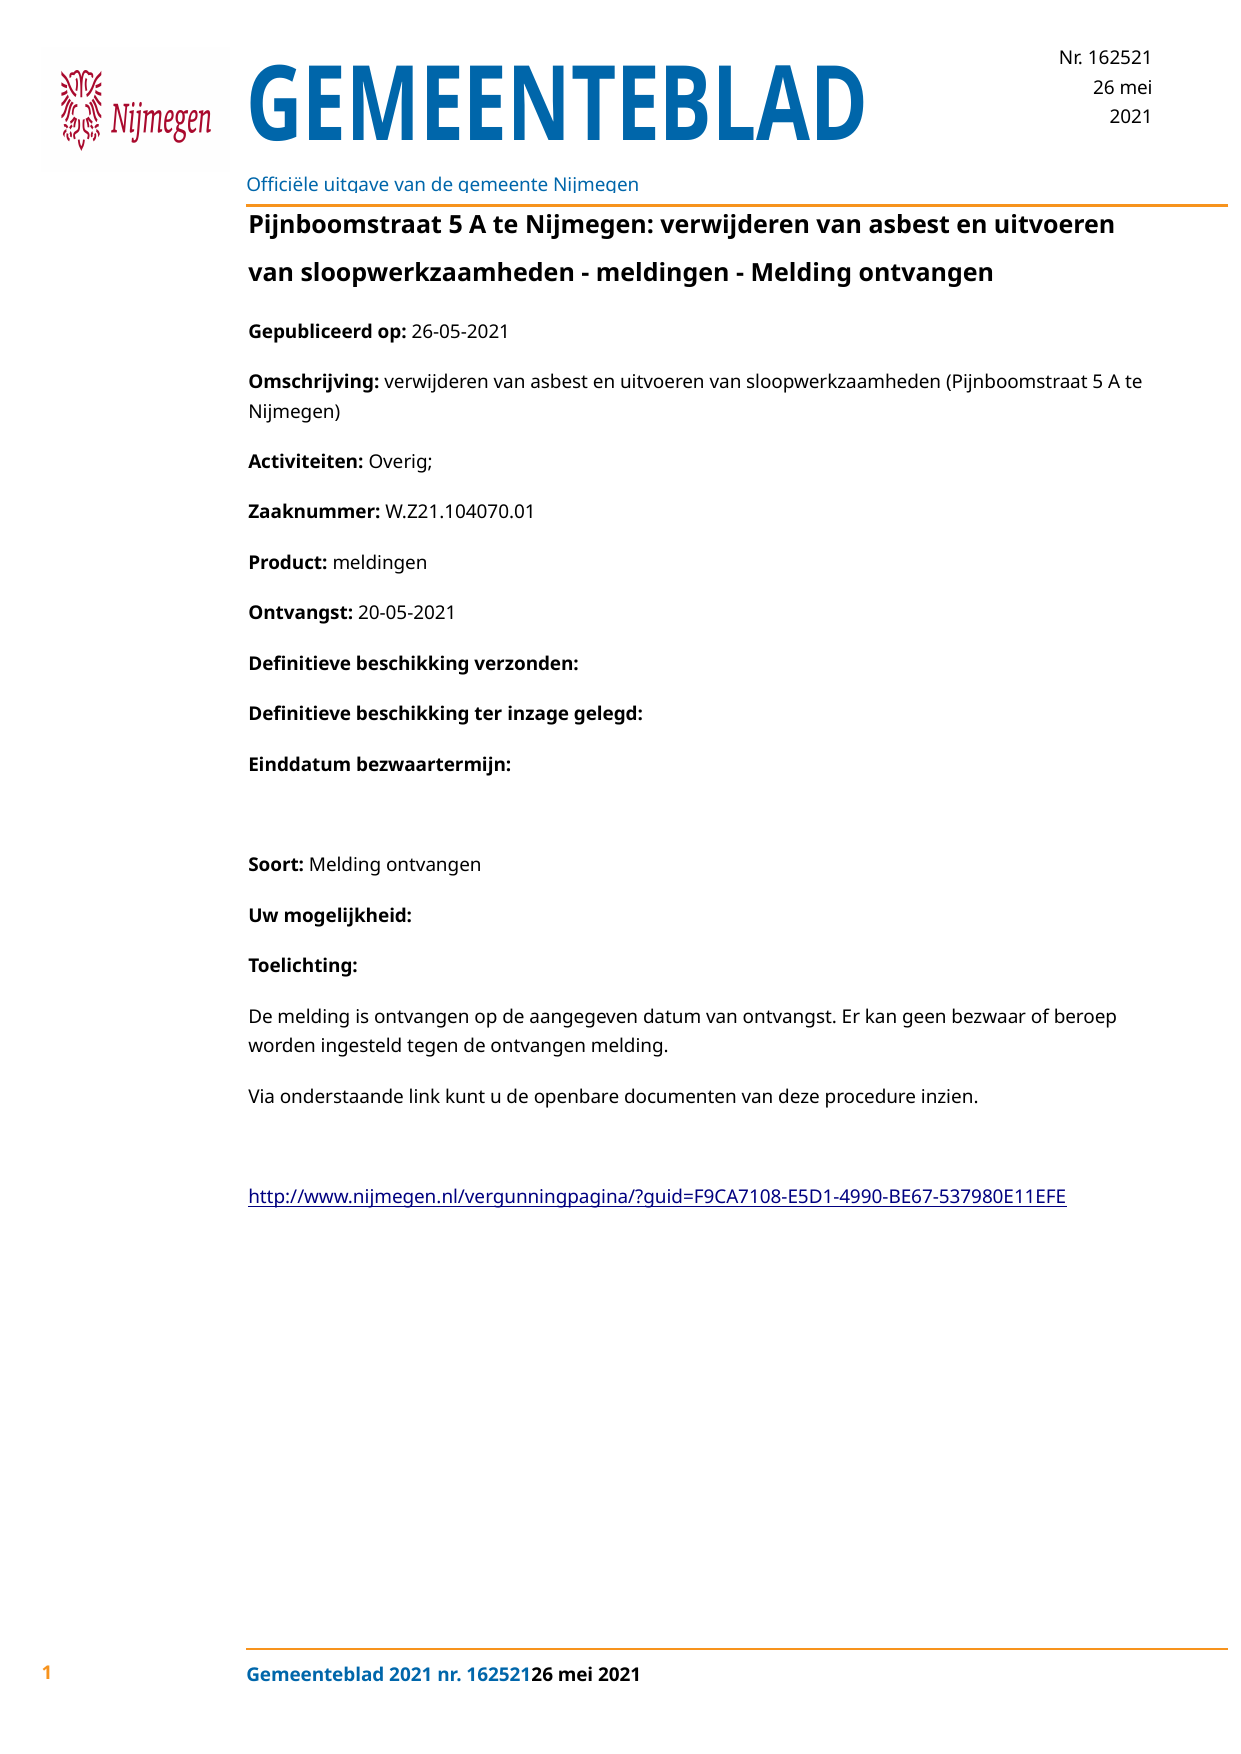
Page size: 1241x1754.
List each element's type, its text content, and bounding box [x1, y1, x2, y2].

text De melding is ontvangen op de aangegeven datum van ontvangst. Er kan geen bezwaar of beroep worden ingesteld tegen de ontvangen melding. [248, 1003, 1152, 1058]
text Uw mogelijkheid: [248, 902, 1152, 928]
text Soort: Melding ontvangen [248, 852, 1152, 877]
text Zaaknummer: W.Z21.104070.01 [248, 499, 1152, 524]
text http://www.nijmegen.nl/vergunningpagina/?guid=F9CA7108-E5D1-4990-BE67-537980E11EFE [248, 1184, 1152, 1209]
text Omschrijving: verwijderen van asbest en uitvoeren van sloopwerkzaamheden (Pijnboomstraat 5 A te Nijmegen) [248, 368, 1152, 424]
text Activiteiten: Overig; [248, 448, 1152, 474]
text Pijnboomstraat 5 A te Nijmegen: verwijderen van asbest en uitvoeren van sloopwerkzaamheden - meldingen - Melding ontvangen [248, 207, 1152, 288]
text Definitieve beschikking ter inzage gelegd: [248, 700, 1152, 726]
text Einddatum bezwaartermijn: [248, 751, 1152, 777]
text Definitieve beschikking verzonden: [248, 650, 1152, 676]
text Via onderstaande link kunt u de openbare documenten van deze procedure inzien. [248, 1083, 1152, 1109]
text Ontvangst: 20-05-2021 [248, 599, 1152, 625]
text Gepubliceerd op: 26-05-2021 [248, 318, 1152, 344]
text Product: meldingen [248, 549, 1152, 575]
picture [41, 47, 231, 172]
text Toelichting: [248, 952, 1152, 978]
